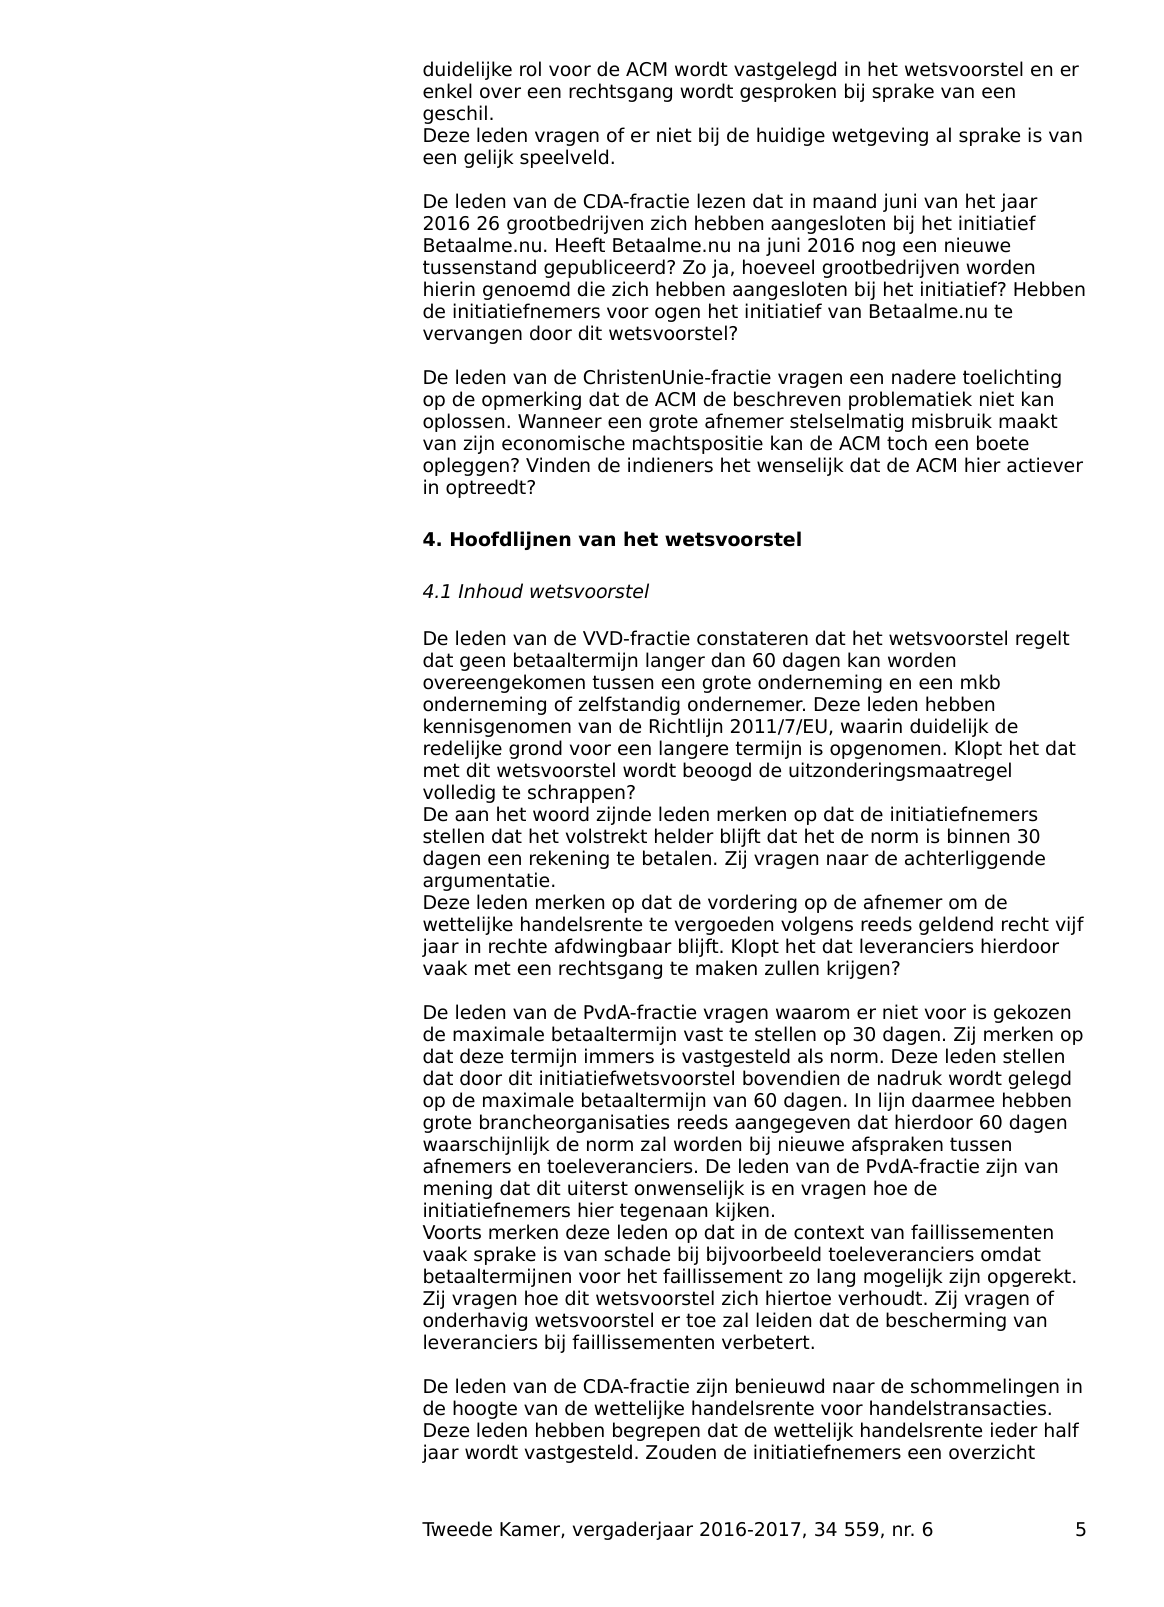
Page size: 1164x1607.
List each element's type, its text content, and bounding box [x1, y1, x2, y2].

text Voorts merken deze leden op dat in de context van faillissementen vaak sprake is van schade bij bijvoorbeeld toeleveranciers omdat betaaltermijnen voor het faillissement zo lang mogelijk zijn opgerekt. Zij vragen hoe dit wetsvoorstel zich hiertoe verhoudt. Zij vragen of onderhavig wetsvoorstel er toe zal leiden dat de bescherming van leveranciers bij faillissementen verbetert. [422, 1222, 1087, 1353]
text De leden van de VVD-fractie constateren dat het wetsvoorstel regelt dat geen betaaltermijn langer dan 60 dagen kan worden overeengekomen tussen een grote onderneming en een mkb onderneming of zelfstandig ondernemer. Deze leden hebben kennisgenomen van de Richtlijn 2011/7/EU, waarin duidelijk de redelijke grond voor een langere termijn is opgenomen. Klopt het dat met dit wetsvoorstel wordt beoogd de uitzonderingsmaatregel volledig te schrappen? [422, 628, 1087, 804]
text Deze leden merken op dat de vordering op de afnemer om de wettelijke handelsrente te vergoeden volgens reeds geldend recht vijf jaar in rechte afdwingbaar blijft. Klopt het dat leveranciers hierdoor vaak met een rechtsgang te maken zullen krijgen? [422, 892, 1087, 980]
subtitle 4. Hoofdlijnen van het wetsvoorstel [422, 529, 1087, 551]
text De leden van de ChristenUnie-fractie vragen een nadere toelichting op de opmerking dat de ACM de beschreven problematiek niet kan oplossen. Wanneer een grote afnemer stelselmatig misbruik maakt van zijn economische machtspositie kan de ACM toch een boete opleggen? Vinden de indieners het wenselijk dat de ACM hier actiever in optreedt? [422, 367, 1087, 499]
text De leden van de PvdA-fractie vragen waarom er niet voor is gekozen de maximale betaaltermijn vast te stellen op 30 dagen. Zij merken op dat deze termijn immers is vastgesteld als norm. Deze leden stellen dat door dit initiatiefwetsvoorstel bovendien de nadruk wordt gelegd op de maximale betaaltermijn van 60 dagen. In lijn daarmee hebben grote brancheorganisaties reeds aangegeven dat hierdoor 60 dagen waarschijnlijk de norm zal worden bij nieuwe afspraken tussen afnemers en toeleveranciers. De leden van de PvdA-fractie zijn van mening dat dit uiterst onwenselijk is en vragen hoe de initiatiefnemers hier tegenaan kijken. [422, 1002, 1087, 1222]
text De leden van de CDA-fractie zijn benieuwd naar de schommelingen in de hoogte van de wettelijke handelsrente voor handelstransacties. Deze leden hebben begrepen dat de wettelijk handelsrente ieder half jaar wordt vastgesteld. Zouden de initiatiefnemers een overzicht [422, 1376, 1087, 1464]
text duidelijke rol voor de ACM wordt vastgelegd in het wetsvoorstel en er enkel over een rechtsgang wordt gesproken bij sprake van een geschil. [422, 59, 1087, 125]
text De leden van de CDA-fractie lezen dat in maand juni van het jaar 2016 26 grootbedrijven zich hebben aangesloten bij het initiatief Betaalme.nu. Heeft Betaalme.nu na juni 2016 nog een nieuwe tussenstand gepubliceerd? Zo ja, hoeveel grootbedrijven worden hierin genoemd die zich hebben aangesloten bij het initiatief? Hebben de initiatiefnemers voor ogen het initiatief van Betaalme.nu te vervangen door dit wetsvoorstel? [422, 191, 1087, 345]
text De aan het woord zijnde leden merken op dat de initiatiefnemers stellen dat het volstrekt helder blijft dat het de norm is binnen 30 dagen een rekening te betalen. Zij vragen naar de achterliggende argumentatie. [422, 804, 1087, 892]
subtitle 4.1 Inhoud wetsvoorstel [422, 581, 1087, 603]
text Deze leden vragen of er niet bij de huidige wetgeving al sprake is van een gelijk speelveld. [422, 125, 1087, 169]
